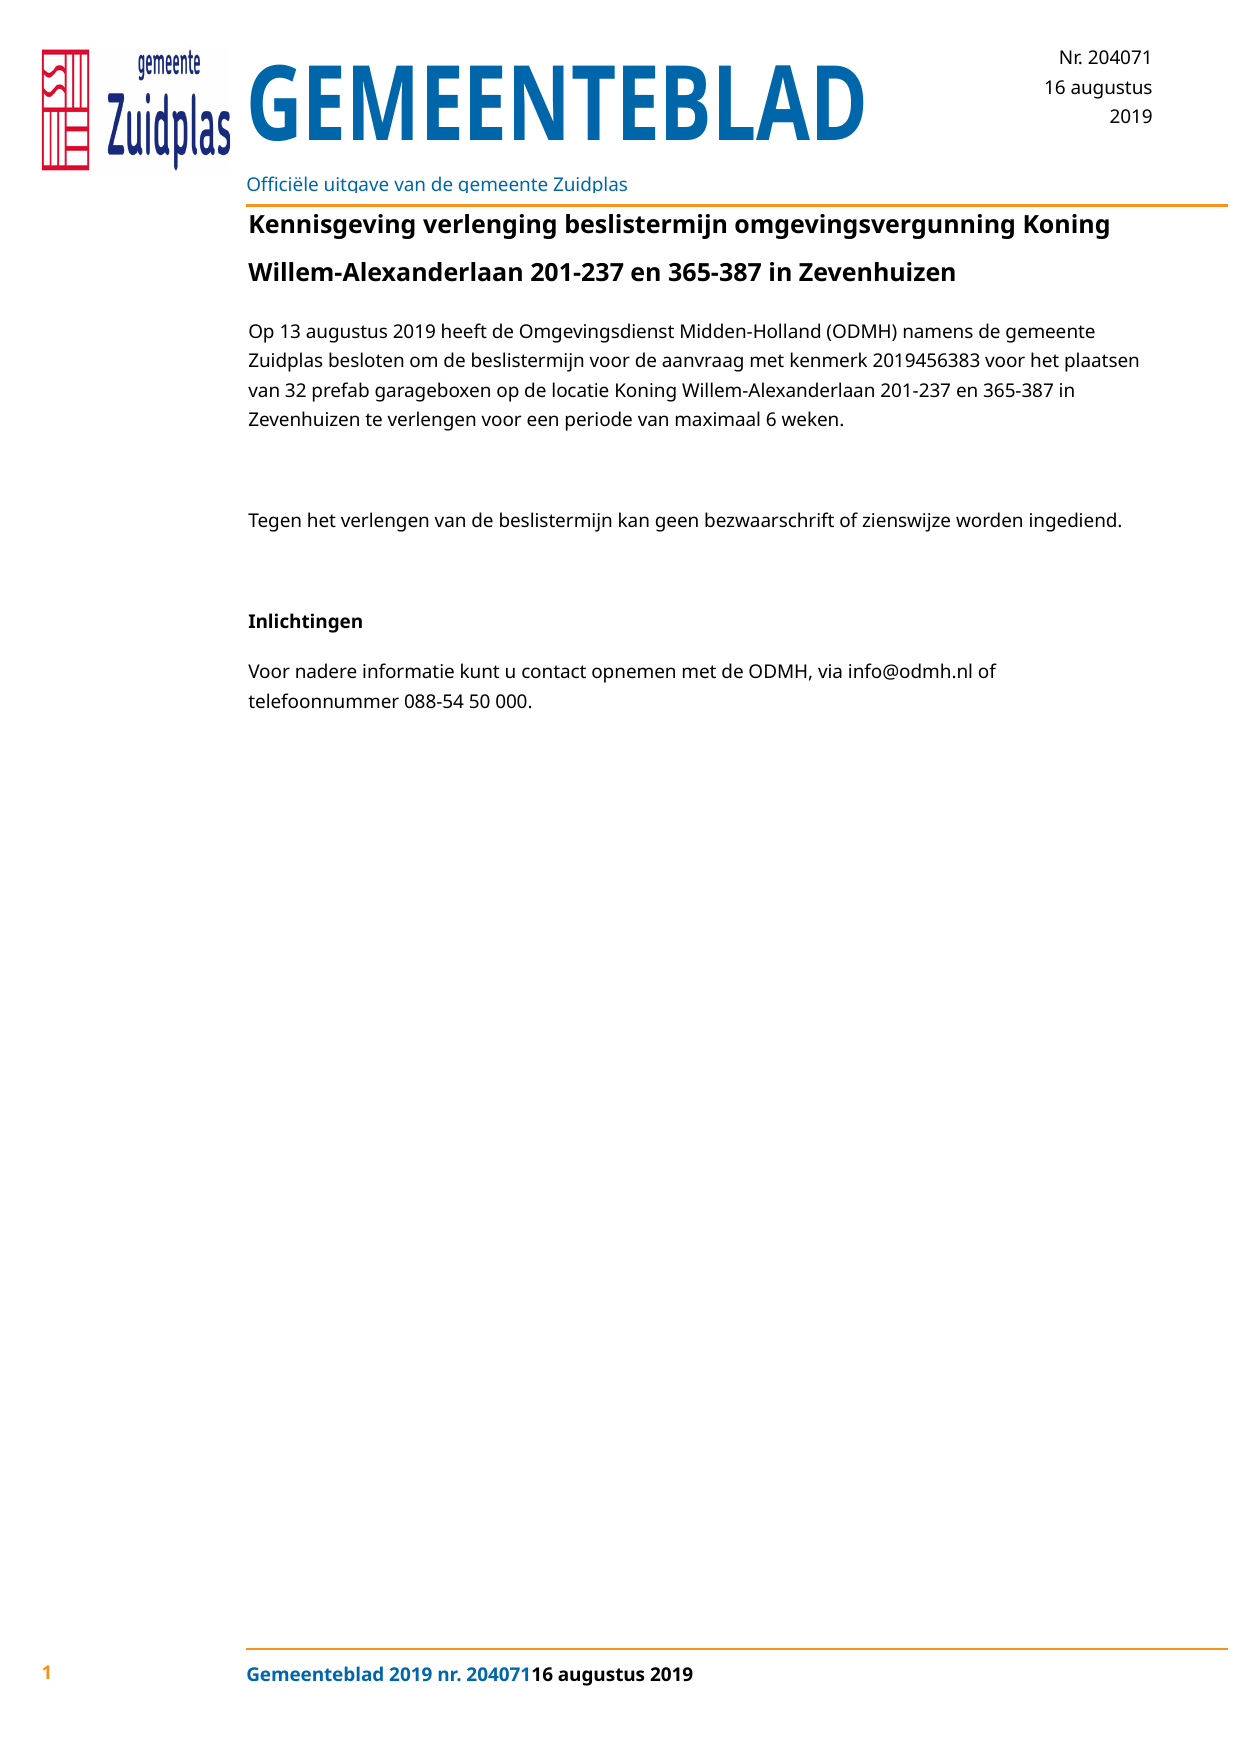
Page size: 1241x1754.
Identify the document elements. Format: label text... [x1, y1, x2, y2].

picture [41, 47, 231, 172]
text Op 13 augustus 2019 heeft de Omgevingsdienst Midden-Holland (ODMH) namens de gemeente Zuidplas besloten om de beslistermijn voor de aanvraag met kenmerk 2019456383 voor het plaatsen van 32 prefab garageboxen op de locatie Koning Willem-Alexanderlaan 201-237 en 365-387 in Zevenhuizen te verlengen voor een periode van maximaal 6 weken. [248, 318, 1152, 432]
text Voor nadere informatie kunt u contact opnemen met de ODMH, via info@odmh.nl of telefoonnummer 088-54 50 000. [248, 659, 1152, 714]
text Inlichtingen [248, 608, 1152, 634]
text Tegen het verlengen van de beslistermijn kan geen bezwaarschrift of zienswijze worden ingediend. [248, 507, 1152, 533]
text Kennisgeving verlenging beslistermijn omgevingsvergunning Koning Willem-Alexanderlaan 201-237 en 365-387 in Zevenhuizen [248, 207, 1152, 288]
